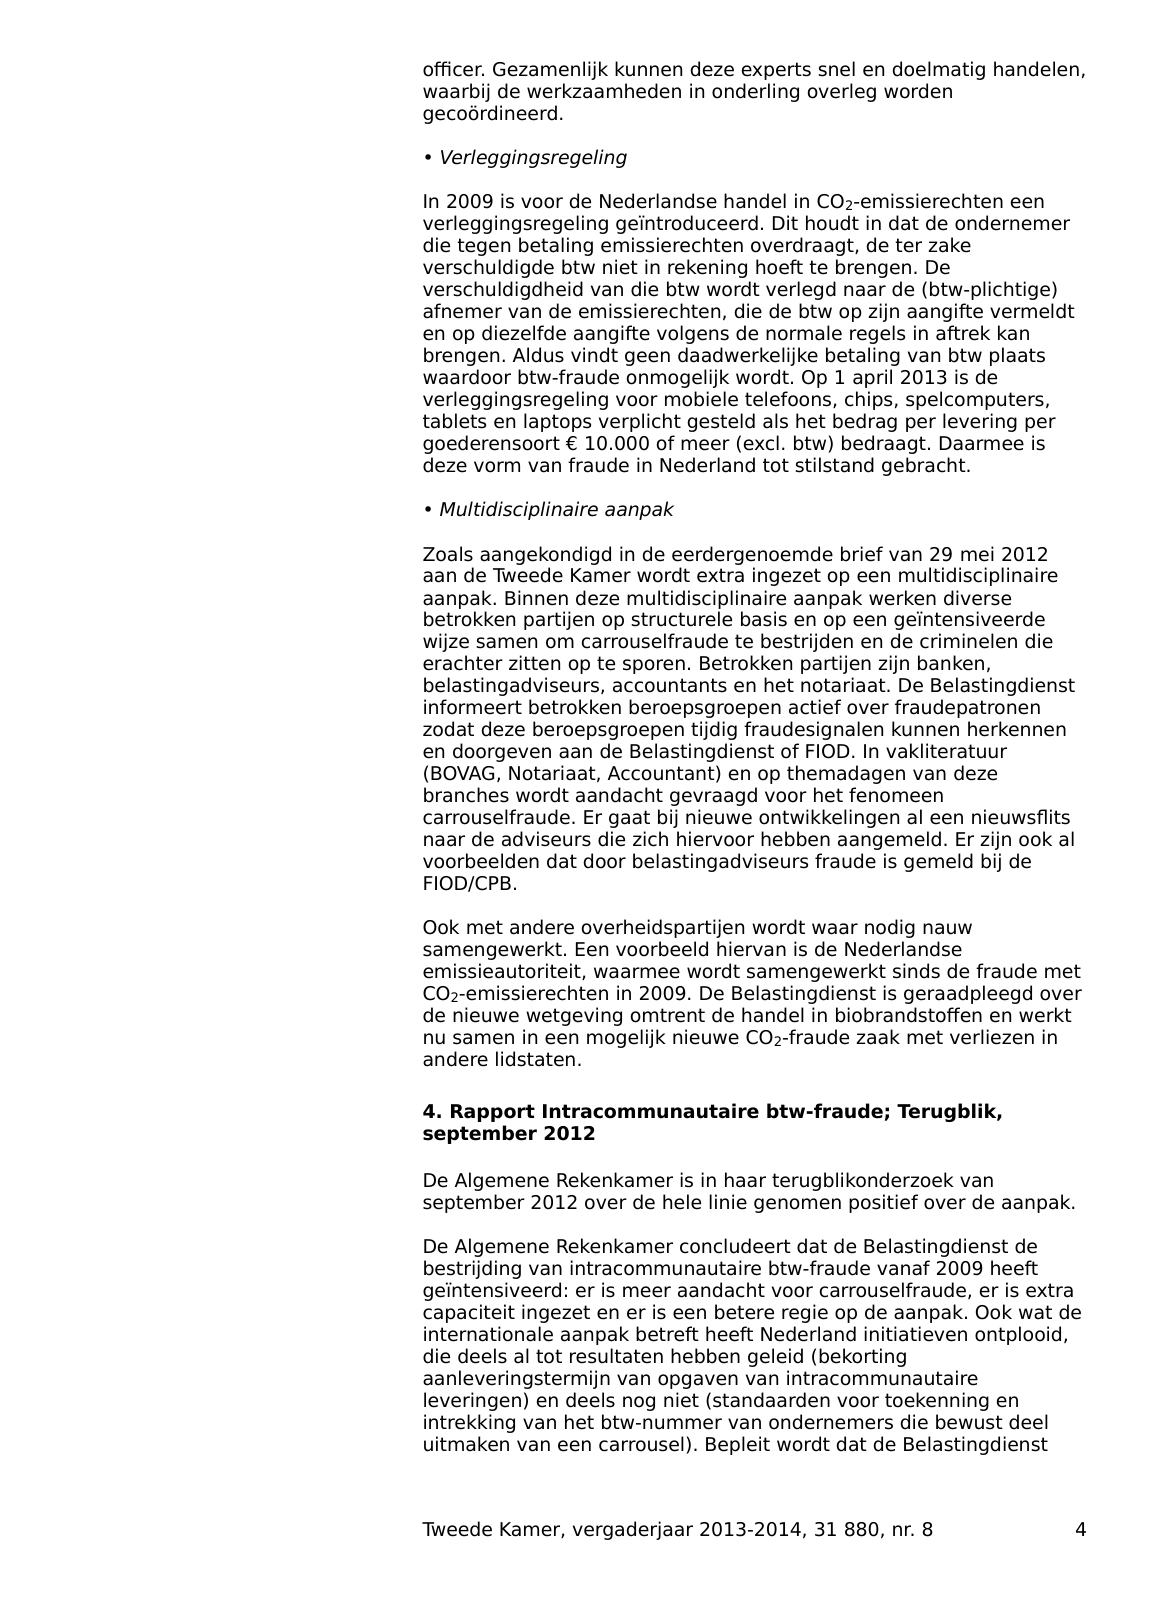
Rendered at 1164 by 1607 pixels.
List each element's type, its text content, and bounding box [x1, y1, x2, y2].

text De Algemene Rekenkamer is in haar terugblikonderzoek van september 2012 over de hele linie genomen positief over de aanpak. [422, 1170, 1087, 1214]
subtitle 4. Rapport Intracommunautaire btw-fraude; Terugblik, september 2012 [422, 1101, 1087, 1145]
subtitle • Multidisciplinaire aanpak [422, 499, 1087, 521]
text In 2009 is voor de Nederlandse handel in CO2-emissierechten een verleggingsregeling geïntroduceerd. Dit houdt in dat de ondernemer die tegen betaling emissierechten overdraagt, de ter zake verschuldigde btw niet in rekening hoeft te brengen. De verschuldigdheid van die btw wordt verlegd naar de (btw-plichtige) afnemer van de emissierechten, die de btw op zijn aangifte vermeldt en op diezelfde aangifte volgens de normale regels in aftrek kan brengen. Aldus vindt geen daadwerkelijke betaling van btw plaats waardoor btw-fraude onmogelijk wordt. Op 1 april 2013 is de verleggingsregeling voor mobiele telefoons, chips, spelcomputers, tablets en laptops verplicht gesteld als het bedrag per levering per goederensoort € 10.000 of meer (excl. btw) bedraagt. Daarmee is deze vorm van fraude in Nederland tot stilstand gebracht. [422, 191, 1087, 477]
text De Algemene Rekenkamer concludeert dat de Belastingdienst de bestrijding van intracommunautaire btw-fraude vanaf 2009 heeft geïntensiveerd: er is meer aandacht voor carrouselfraude, er is extra capaciteit ingezet en er is een betere regie op de aanpak. Ook wat de internationale aanpak betreft heeft Nederland initiatieven ontplooid, die deels al tot resultaten hebben geleid (bekorting aanleveringstermijn van opgaven van intracommunautaire leveringen) en deels nog niet (standaarden voor toekenning en intrekking van het btw-nummer van ondernemers die bewust deel uitmaken van een carrousel). Bepleit wordt dat de Belastingdienst [422, 1236, 1087, 1456]
text officer. Gezamenlijk kunnen deze experts snel en doelmatig handelen, waarbij de werkzaamheden in onderling overleg worden gecoördineerd. [422, 59, 1087, 125]
text Ook met andere overheidspartijen wordt waar nodig nauw samengewerkt. Een voorbeeld hiervan is de Nederlandse emissieautoriteit, waarmee wordt samengewerkt sinds de fraude met CO2-emissierechten in 2009. De Belastingdienst is geraadpleegd over de nieuwe wetgeving omtrent de handel in biobrandstoffen en werkt nu samen in een mogelijk nieuwe CO2-fraude zaak met verliezen in andere lidstaten. [422, 917, 1087, 1071]
subtitle • Verleggingsregeling [422, 147, 1087, 169]
text Zoals aangekondigd in de eerdergenoemde brief van 29 mei 2012 aan de Tweede Kamer wordt extra ingezet op een multidisciplinaire aanpak. Binnen deze multidisciplinaire aanpak werken diverse betrokken partijen op structurele basis en op een geïntensiveerde wijze samen om carrouselfraude te bestrijden en de criminelen die erachter zitten op te sporen. Betrokken partijen zijn banken, belastingadviseurs, accountants en het notariaat. De Belastingdienst informeert betrokken beroepsgroepen actief over fraudepatronen zodat deze beroepsgroepen tijdig fraudesignalen kunnen herkennen en doorgeven aan de Belastingdienst of FIOD. In vakliteratuur (BOVAG, Notariaat, Accountant) en op themadagen van deze branches wordt aandacht gevraagd voor het fenomeen carrouselfraude. Er gaat bij nieuwe ontwikkelingen al een nieuwsflits naar de adviseurs die zich hiervoor hebben aangemeld. Er zijn ook al voorbeelden dat door belastingadviseurs fraude is gemeld bij de FIOD/CPB. [422, 543, 1087, 895]
